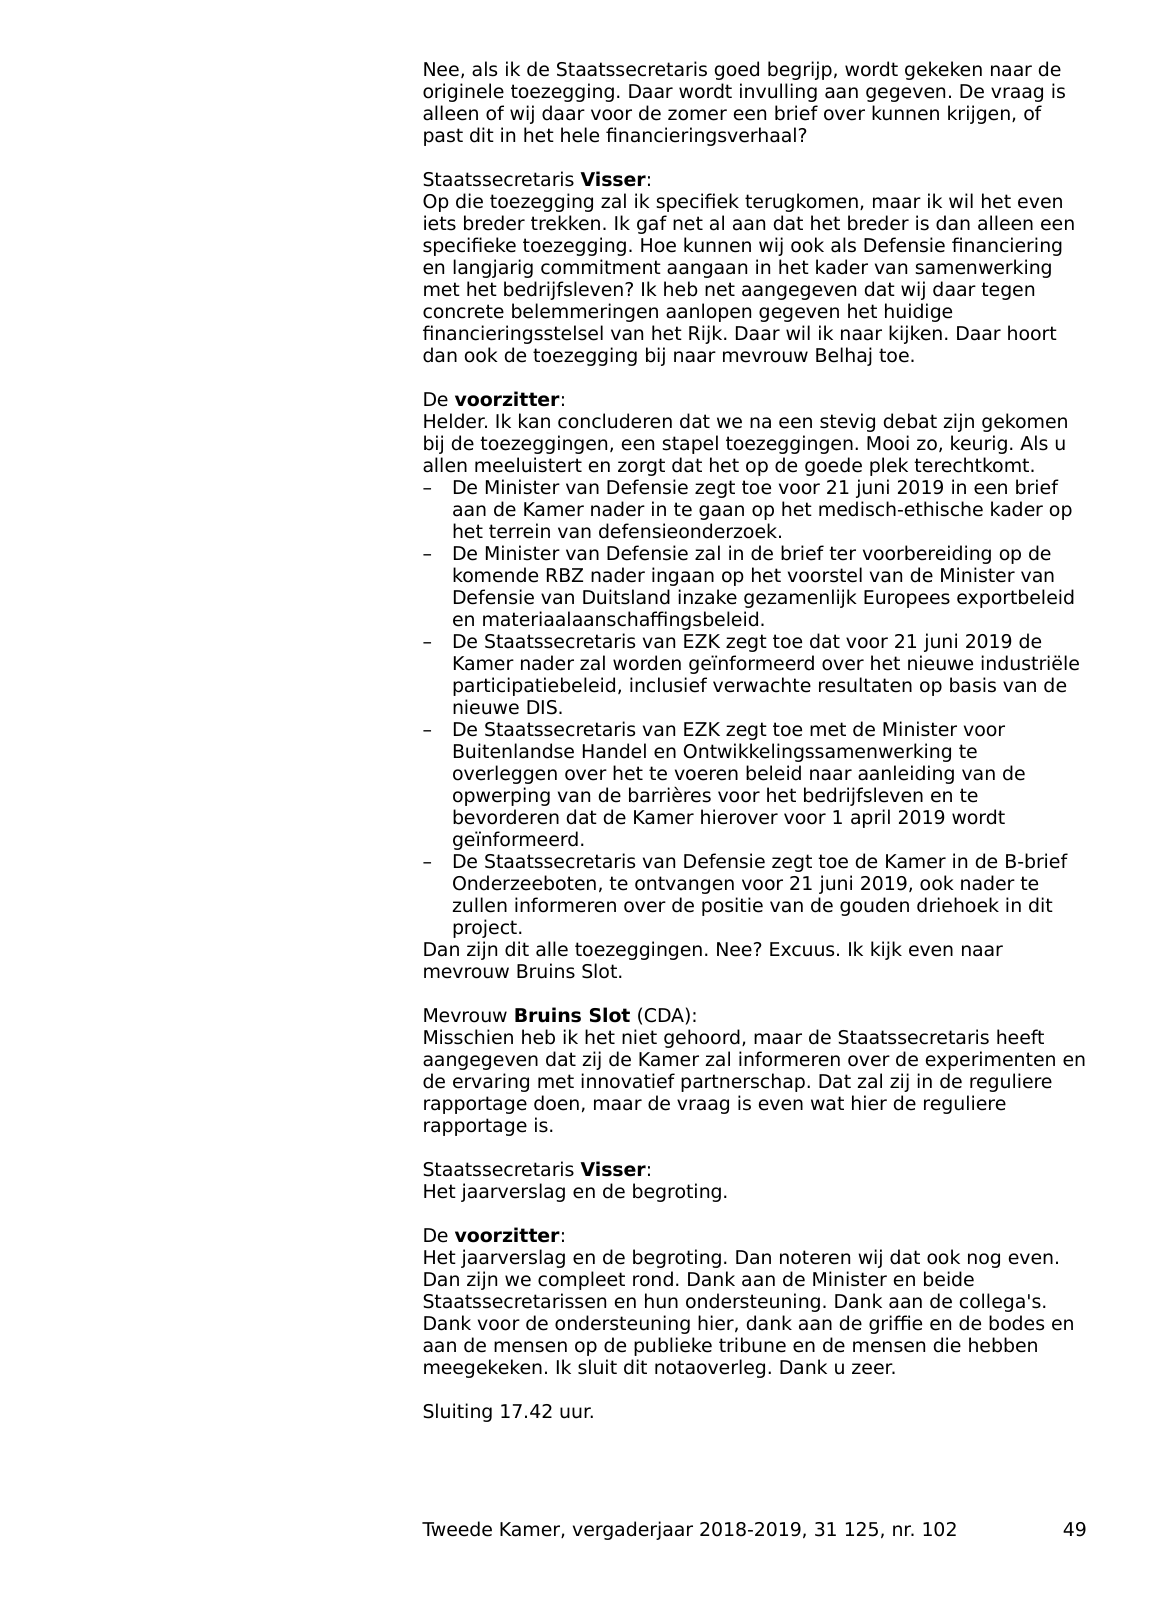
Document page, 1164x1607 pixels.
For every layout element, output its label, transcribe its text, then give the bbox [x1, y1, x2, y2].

text Helder. Ik kan concluderen dat we na een stevig debat zijn gekomen bij de toezeggingen, een stapel toezeggingen. Mooi zo, keurig. Als u allen meeluistert en zorgt dat het op de goede plek terechtkomt. [422, 411, 1087, 477]
text Het jaarverslag en de begroting. Dan noteren wij dat ook nog even. [422, 1247, 1087, 1269]
text Mevrouw Bruins Slot (CDA): [422, 1005, 1087, 1027]
text – De Minister van Defensie zal in de brief ter voorbereiding op de komende RBZ nader ingaan op het voorstel van de Minister van Defensie van Duitsland inzake gezamenlijk Europees exportbeleid en materiaalaanschaffingsbeleid. [422, 543, 1087, 631]
text Het jaarverslag en de begroting. [422, 1181, 1087, 1203]
text – De Minister van Defensie zegt toe voor 21 juni 2019 in een brief aan de Kamer nader in te gaan op het medisch-ethische kader op het terrein van defensieonderzoek. [422, 477, 1087, 543]
text – De Staatssecretaris van EZK zegt toe dat voor 21 juni 2019 de Kamer nader zal worden geïnformeerd over het nieuwe industriële participatiebeleid, inclusief verwachte resultaten op basis van de nieuwe DIS. [422, 631, 1087, 719]
text De voorzitter: [422, 389, 1087, 411]
text Staatssecretaris Visser: [422, 1159, 1087, 1181]
text Sluiting 17.42 uur. [422, 1401, 1087, 1423]
text Nee, als ik de Staatssecretaris goed begrijp, wordt gekeken naar de originele toezegging. Daar wordt invulling aan gegeven. De vraag is alleen of wij daar voor de zomer een brief over kunnen krijgen, of past dit in het hele financieringsverhaal? [422, 59, 1087, 147]
text Dan zijn we compleet rond. Dank aan de Minister en beide Staatssecretarissen en hun ondersteuning. Dank aan de collega's. Dank voor de ondersteuning hier, dank aan de griffie en de bodes en aan de mensen op de publieke tribune en de mensen die hebben meegekeken. Ik sluit dit notaoverleg. Dank u zeer. [422, 1269, 1087, 1379]
text De voorzitter: [422, 1225, 1087, 1247]
text Staatssecretaris Visser: [422, 169, 1087, 191]
text – De Staatssecretaris van EZK zegt toe met de Minister voor Buitenlandse Handel en Ontwikkelingssamenwerking te overleggen over het te voeren beleid naar aanleiding van de opwerping van de barrières voor het bedrijfsleven en te bevorderen dat de Kamer hierover voor 1 april 2019 wordt geïnformeerd. [422, 719, 1087, 851]
text Misschien heb ik het niet gehoord, maar de Staatssecretaris heeft aangegeven dat zij de Kamer zal informeren over de experimenten en de ervaring met innovatief partnerschap. Dat zal zij in de reguliere rapportage doen, maar de vraag is even wat hier de reguliere rapportage is. [422, 1027, 1087, 1137]
text – De Staatssecretaris van Defensie zegt toe de Kamer in de B-brief Onderzeeboten, te ontvangen voor 21 juni 2019, ook nader te zullen informeren over de positie van de gouden driehoek in dit project. [422, 851, 1087, 939]
text Dan zijn dit alle toezeggingen. Nee? Excuus. Ik kijk even naar mevrouw Bruins Slot. [422, 939, 1087, 983]
text Op die toezegging zal ik specifiek terugkomen, maar ik wil het even iets breder trekken. Ik gaf net al aan dat het breder is dan alleen een specifieke toezegging. Hoe kunnen wij ook als Defensie financiering en langjarig commitment aangaan in het kader van samenwerking met het bedrijfsleven? Ik heb net aangegeven dat wij daar tegen concrete belemmeringen aanlopen gegeven het huidige financieringsstelsel van het Rijk. Daar wil ik naar kijken. Daar hoort dan ook de toezegging bij naar mevrouw Belhaj toe. [422, 191, 1087, 367]
